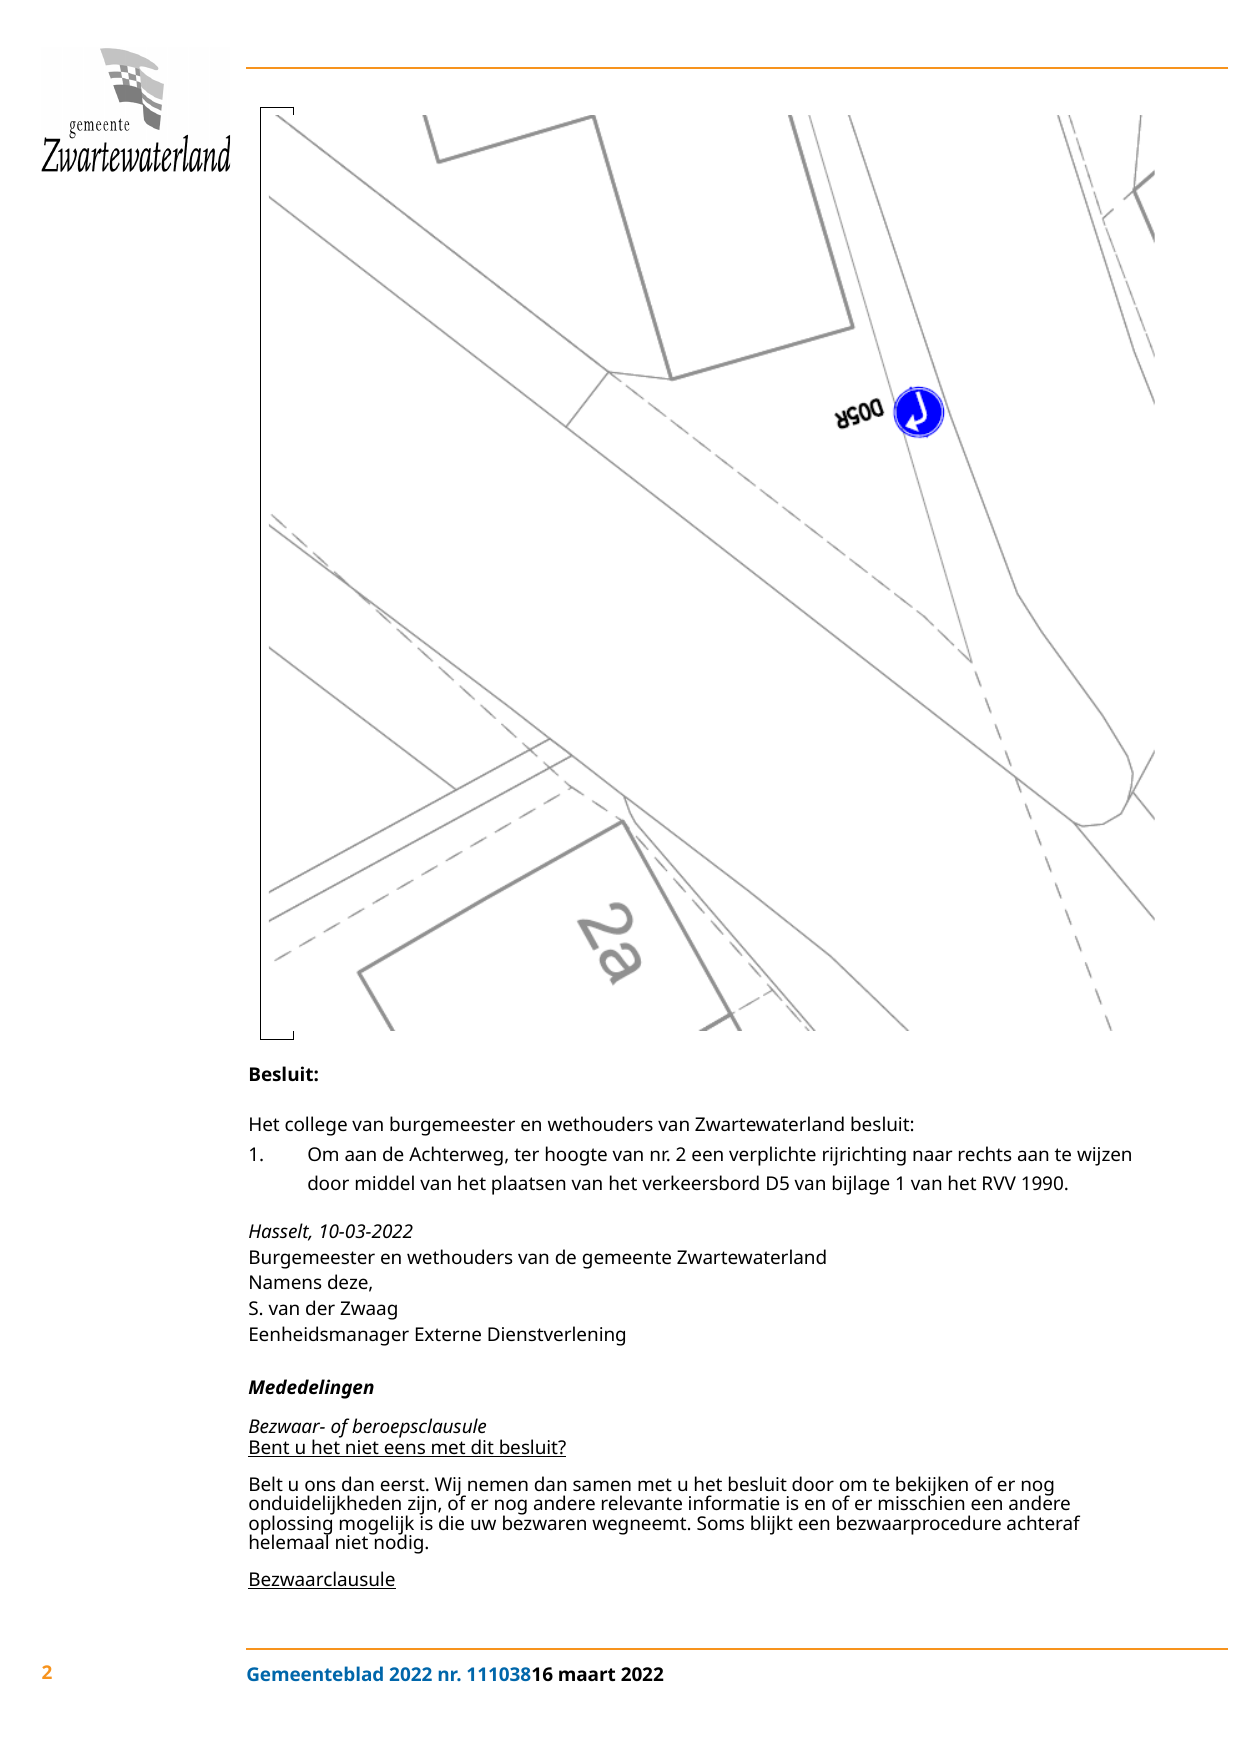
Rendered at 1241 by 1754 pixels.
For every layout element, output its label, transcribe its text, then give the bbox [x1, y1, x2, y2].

text Hasselt, 10-03-2022 [248, 1218, 1152, 1244]
text Bezwaar- of beroepsclausule [248, 1413, 1152, 1439]
text Namens deze, [248, 1269, 1152, 1295]
text Bent u het niet eens met dit besluit? [248, 1439, 1152, 1458]
text Mededelingen [248, 1374, 1152, 1400]
text Eenheidsmanager Externe Dienstverlening [248, 1321, 1152, 1347]
picture [41, 47, 231, 172]
list Om aan de Achterweg, ter hoogte van nr. 2 een verplichte rijrichting naar rechts aan te wijzen door middel van het plaatsen van het verkeersbord D5 van bijlage 1 van het RVV 1990. [248, 1141, 1152, 1196]
text Belt u ons dan eerst. Wij nemen dan samen met u het besluit door om te bekijken of er nog onduidelijkheden zijn, of er nog andere relevante informatie is en of er misschien een andere oplossing mogelijk is die uw bezwaren wegneemt. Soms blijkt een bezwaarprocedure achteraf helemaal niet nodig. [248, 1476, 1152, 1553]
text S. van der Zwaag [248, 1295, 1152, 1321]
text Besluit: [248, 1061, 1152, 1086]
text Burgemeester en wethouders van de gemeente Zwartewaterland [248, 1244, 1152, 1269]
text Het college van burgemeester en wethouders van Zwartewaterland besluit: [248, 1111, 1152, 1137]
picture [268, 115, 1155, 1031]
text Bezwaarclausule [248, 1571, 1152, 1590]
